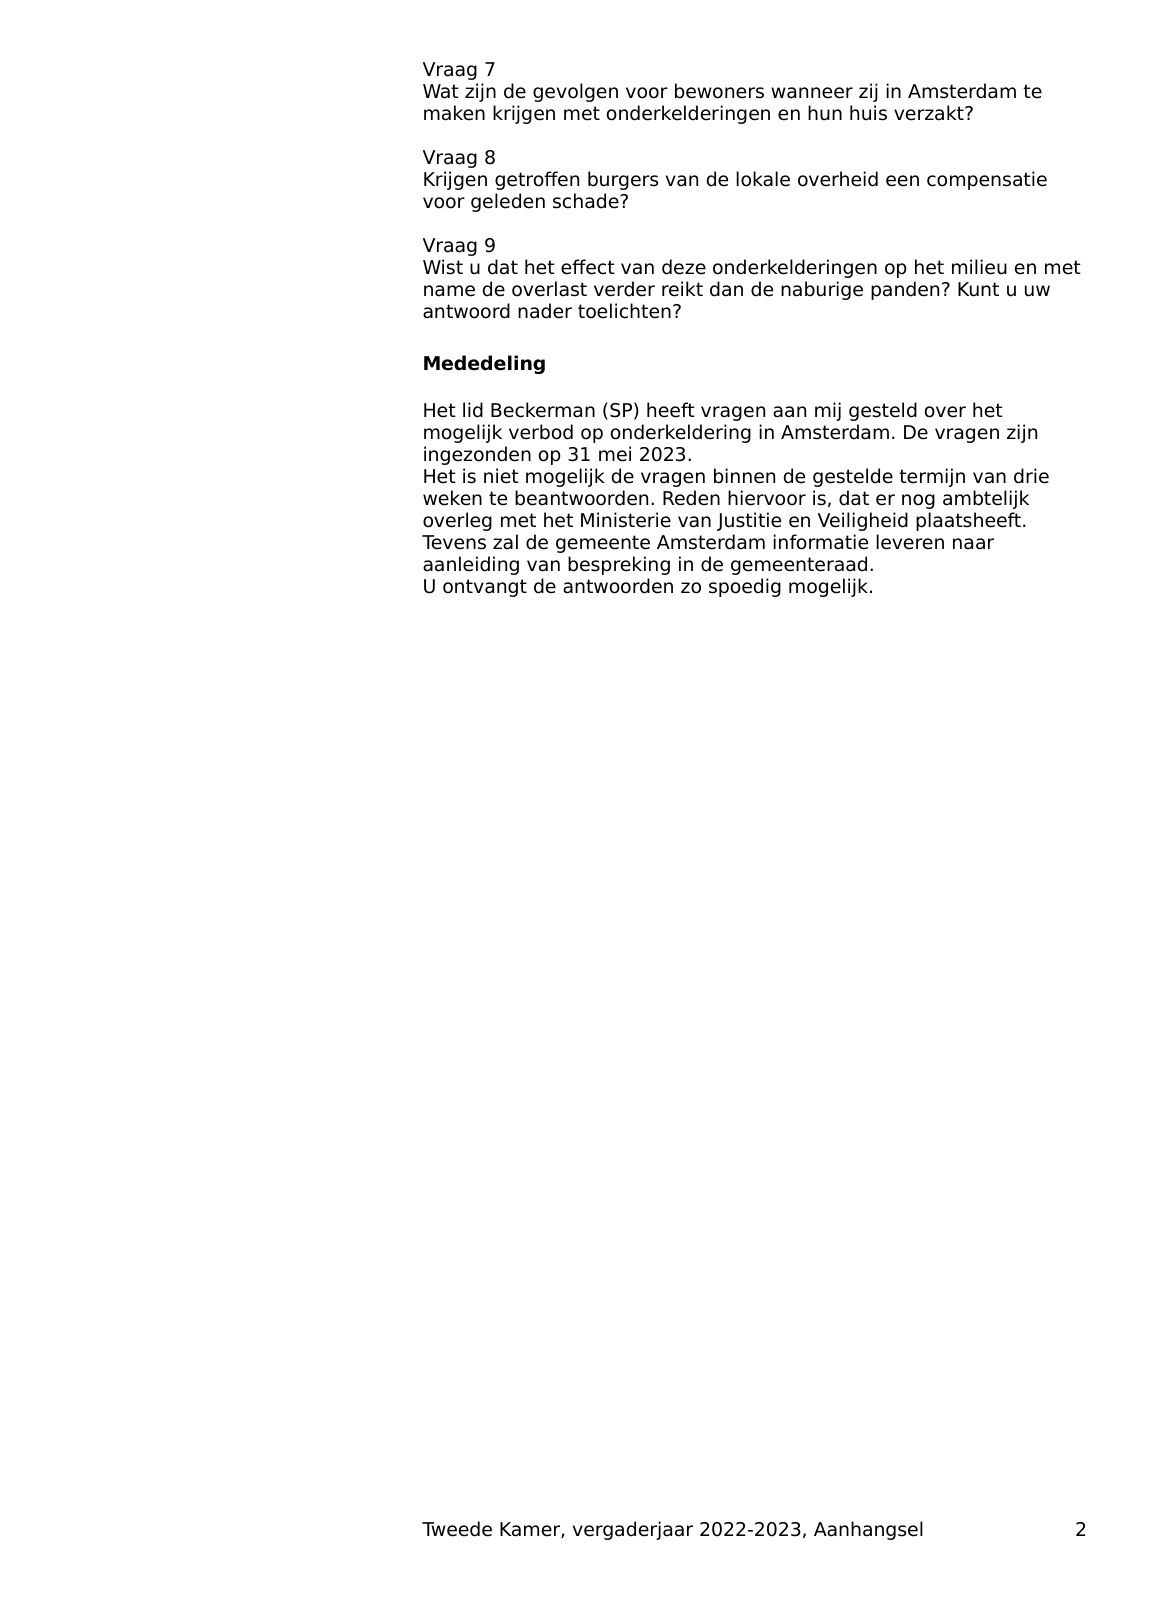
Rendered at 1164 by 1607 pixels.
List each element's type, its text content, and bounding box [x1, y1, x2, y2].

text Krijgen getroffen burgers van de lokale overheid een compensatie voor geleden schade? [422, 169, 1087, 213]
text Vraag 7 [422, 59, 1087, 81]
text U ontvangt de antwoorden zo spoedig mogelijk. [422, 576, 1087, 598]
text Wist u dat het effect van deze onderkelderingen op het milieu en met name de overlast verder reikt dan de naburige panden? Kunt u uw antwoord nader toelichten? [422, 257, 1087, 323]
subtitle Mededeling [422, 353, 1087, 375]
text Het lid Beckerman (SP) heeft vragen aan mij gesteld over het mogelijk verbod op onderkeldering in Amsterdam. De vragen zijn ingezonden op 31 mei 2023. [422, 400, 1087, 466]
text Het is niet mogelijk de vragen binnen de gestelde termijn van drie weken te beantwoorden. Reden hiervoor is, dat er nog ambtelijk overleg met het Ministerie van Justitie en Veiligheid plaatsheeft. Tevens zal de gemeente Amsterdam informatie leveren naar aanleiding van bespreking in de gemeenteraad. [422, 466, 1087, 576]
text Vraag 9 [422, 235, 1087, 257]
text Wat zijn de gevolgen voor bewoners wanneer zij in Amsterdam te maken krijgen met onderkelderingen en hun huis verzakt? [422, 81, 1087, 125]
text Vraag 8 [422, 147, 1087, 169]
